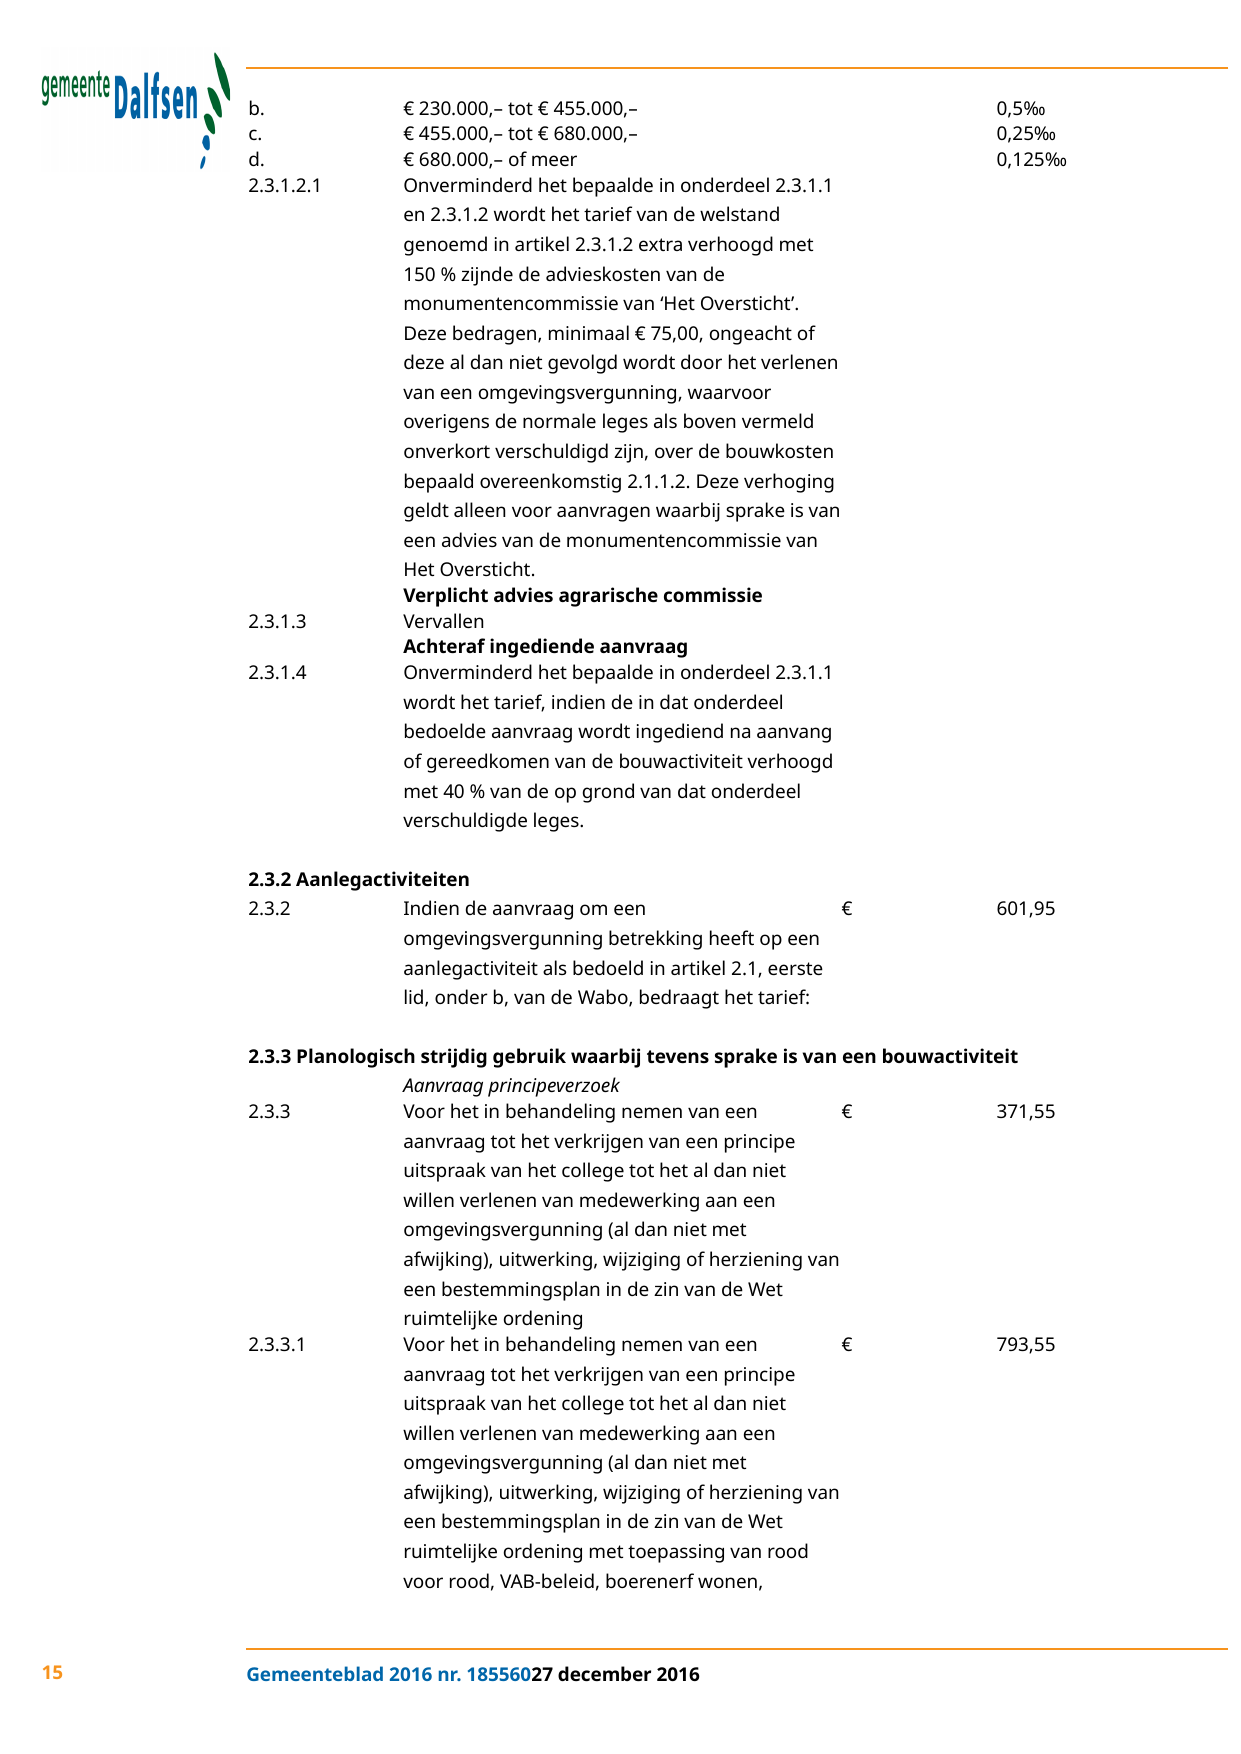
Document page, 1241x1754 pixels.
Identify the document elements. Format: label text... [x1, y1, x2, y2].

table_cell 2.3.1.4 [248, 660, 403, 833]
table_cell 0,25‰ [996, 121, 1152, 146]
table_cell [841, 121, 996, 146]
table_cell € 455.000,– tot € 680.000,– [403, 121, 841, 146]
table_cell Achteraf ingediende aanvraag [403, 634, 841, 659]
text 2.3.2 Aanlegactiviteiten [248, 866, 1152, 892]
table_cell 2.3.3.1 [248, 1331, 403, 1593]
table_cell [248, 634, 403, 659]
table_header Aanvraag principeverzoek [403, 1073, 841, 1098]
table_cell [248, 582, 403, 608]
table_cell [841, 172, 996, 582]
table_cell € [841, 1331, 996, 1593]
table_header [996, 1073, 1152, 1098]
table_header Indien de aanvraag om een omgevingsvergunning betrekking heeft op een aanlegactiviteit als bedoeld in artikel 2.1, eerste lid, onder b, van de Wabo, bedraagt het tarief: [403, 896, 841, 1010]
table_cell 793,55 [996, 1331, 1152, 1593]
table_cell [841, 660, 996, 833]
table_cell Vervallen [403, 608, 841, 634]
table_header [841, 1073, 996, 1098]
table_header 601,95 [996, 896, 1152, 1010]
table_cell € 230.000,– tot € 455.000,– [403, 95, 841, 121]
table_cell € 680.000,– of meer [403, 146, 841, 172]
table_cell Onverminderd het bepaalde in onderdeel 2.3.1.1 en 2.3.1.2 wordt het tarief van de welstand genoemd in artikel 2.3.1.2 extra verhoogd met 150 % zijnde de advieskosten van de monumentencommissie van ‘Het Oversticht’. Deze bedragen, minimaal € 75,00, ongeacht of deze al dan niet gevolgd wordt door het verlenen van een omgevingsvergunning, waarvoor overigens de normale leges als boven vermeld onverkort verschuldigd zijn, over de bouwkosten bepaald overeenkomstig 2.1.1.2. Deze verhoging geldt alleen voor aanvragen waarbij sprake is van een advies van de monumentencommissie van Het Oversticht. [403, 172, 841, 582]
table_cell [996, 634, 1152, 659]
picture [41, 47, 231, 172]
table_cell [841, 146, 996, 172]
table_cell [841, 634, 996, 659]
table_cell Voor het in behandeling nemen van een aanvraag tot het verkrijgen van een principe uitspraak van het college tot het al dan niet willen verlenen van medewerking aan een omgevingsvergunning (al dan niet met afwijking), uitwerking, wijziging of herziening van een bestemmingsplan in de zin van de Wet ruimtelijke ordening met toepassing van rood voor rood, VAB-beleid, boerenerf wonen, [403, 1331, 841, 1593]
table_cell 0,5‰ [996, 95, 1152, 121]
table_cell 2.3.1.3 [248, 608, 403, 634]
table_cell d. [248, 146, 403, 172]
table_cell 0,125‰ [996, 146, 1152, 172]
text 2.3.3 Planologisch strijdig gebruik waarbij tevens sprake is van een bouwactiviteit [248, 1043, 1152, 1069]
table_cell € [841, 1098, 996, 1331]
table_cell b. [248, 95, 403, 121]
table_cell [841, 608, 996, 634]
table_cell c. [248, 121, 403, 146]
table_cell [841, 582, 996, 608]
table_cell Voor het in behandeling nemen van een aanvraag tot het verkrijgen van een principe uitspraak van het college tot het al dan niet willen verlenen van medewerking aan een omgevingsvergunning (al dan niet met afwijking), uitwerking, wijziging of herziening van een bestemmingsplan in de zin van de Wet ruimtelijke ordening [403, 1098, 841, 1331]
table_cell 2.3.1.2.1 [248, 172, 403, 582]
table_cell 2.3.3 [248, 1098, 403, 1331]
table_cell 371,55 [996, 1098, 1152, 1331]
table_cell Verplicht advies agrarische commissie [403, 582, 841, 608]
table_cell [996, 660, 1152, 833]
table_cell Onverminderd het bepaalde in onderdeel 2.3.1.1 wordt het tarief, indien de in dat onderdeel bedoelde aanvraag wordt ingediend na aanvang of gereedkomen van de bouwactiviteit verhoogd met 40 % van de op grond van dat onderdeel verschuldigde leges. [403, 660, 841, 833]
table_cell [841, 95, 996, 121]
table_cell [996, 172, 1152, 582]
table_header 2.3.2 [248, 896, 403, 1010]
table_cell [996, 608, 1152, 634]
table_cell [996, 582, 1152, 608]
table_header € [841, 896, 996, 1010]
table_header [248, 1073, 403, 1098]
